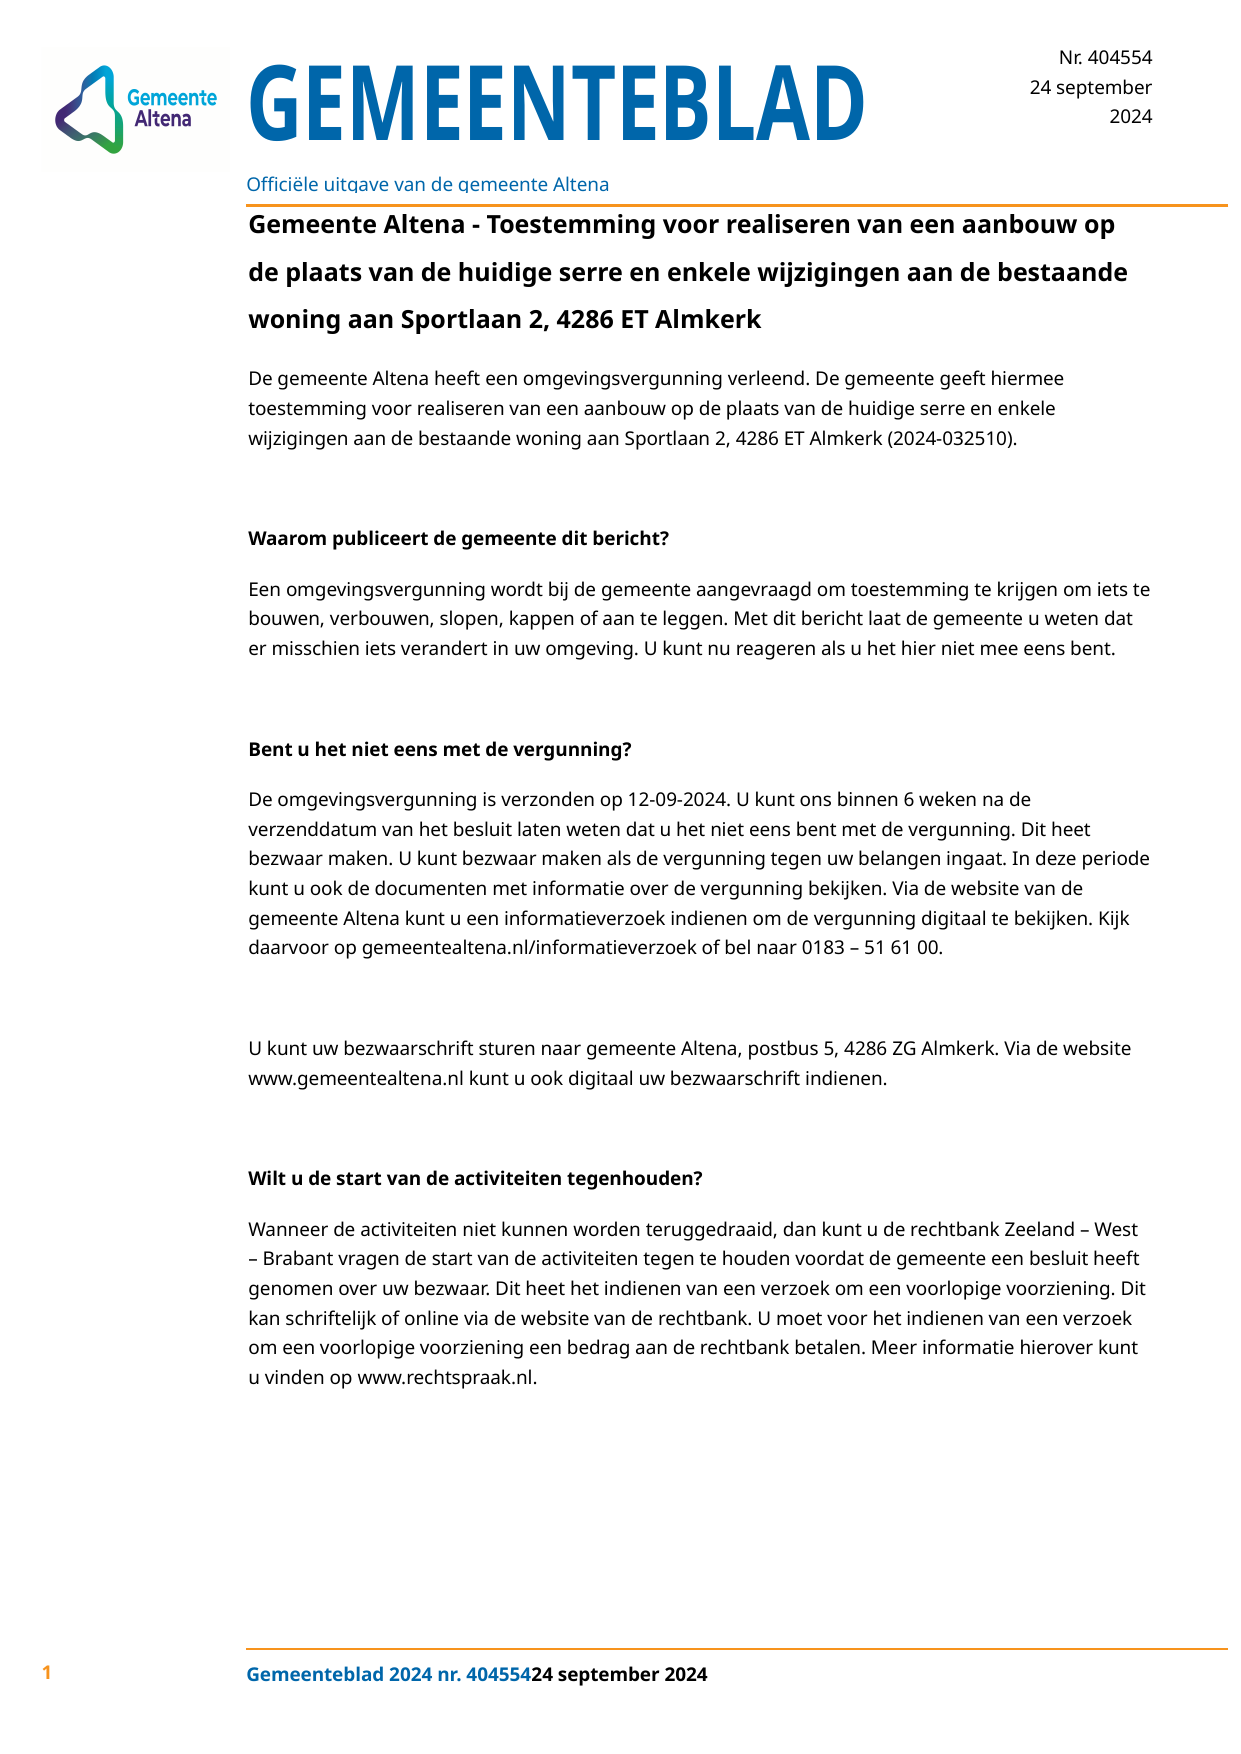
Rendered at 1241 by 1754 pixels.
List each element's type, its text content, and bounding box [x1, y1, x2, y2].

text U kunt uw bezwaarschrift sturen naar gemeente Altena, postbus 5, 4286 ZG Almkerk. Via de website www.gemeentealtena.nl kunt u ook digitaal uw bezwaarschrift indienen. [248, 1035, 1152, 1090]
text Waarom publiceert de gemeente dit bericht? [248, 526, 1152, 551]
picture [41, 47, 231, 172]
text De omgevingsvergunning is verzonden op 12-09-2024. U kunt ons binnen 6 weken na de verzenddatum van het besluit laten weten dat u het niet eens bent met de vergunning. Dit heet bezwaar maken. U kunt bezwaar maken als de vergunning tegen uw belangen ingaat. In deze periode kunt u ook de documenten met informatie over de vergunning bekijken. Via de website van de gemeente Altena kunt u een informatieverzoek indienen om de vergunning digitaal te bekijken. Kijk daarvoor op gemeentealtena.nl/informatieverzoek of bel naar 0183 – 51 61 00. [248, 786, 1152, 960]
text Gemeente Altena - Toestemming voor realiseren van een aanbouw op de plaats van de huidige serre en enkele wijzigingen aan de bestaande woning aan Sportlaan 2, 4286 ET Almkerk [248, 207, 1152, 336]
text Bent u het niet eens met de vergunning? [248, 736, 1152, 762]
text De gemeente Altena heeft een omgevingsvergunning verleend. De gemeente geeft hiermee toestemming voor realiseren van een aanbouw op de plaats van de huidige serre en enkele wijzigingen aan de bestaande woning aan Sportlaan 2, 4286 ET Almkerk (2024-032510). [248, 366, 1152, 450]
text Wanneer de activiteiten niet kunnen worden teruggedraaid, dan kunt u de rechtbank Zeeland – West – Brabant vragen de start van de activiteiten tegen te houden voordat de gemeente een besluit heeft genomen over uw bezwaar. Dit heet het indienen van een verzoek om een voorlopige voorziening. Dit kan schriftelijk of online via de website van de rechtbank. U moet voor het indienen van een verzoek om een voorlopige voorziening een bedrag aan de rechtbank betalen. Meer informatie hierover kunt u vinden op www.rechtspraak.nl. [248, 1216, 1152, 1389]
text Wilt u de start van de activiteiten tegenhouden? [248, 1166, 1152, 1191]
text Een omgevingsvergunning wordt bij de gemeente aangevraagd om toestemming te krijgen om iets te bouwen, verbouwen, slopen, kappen of aan te leggen. Met dit bericht laat de gemeente u weten dat er misschien iets verandert in uw omgeving. U kunt nu reageren als u het hier niet mee eens bent. [248, 576, 1152, 661]
